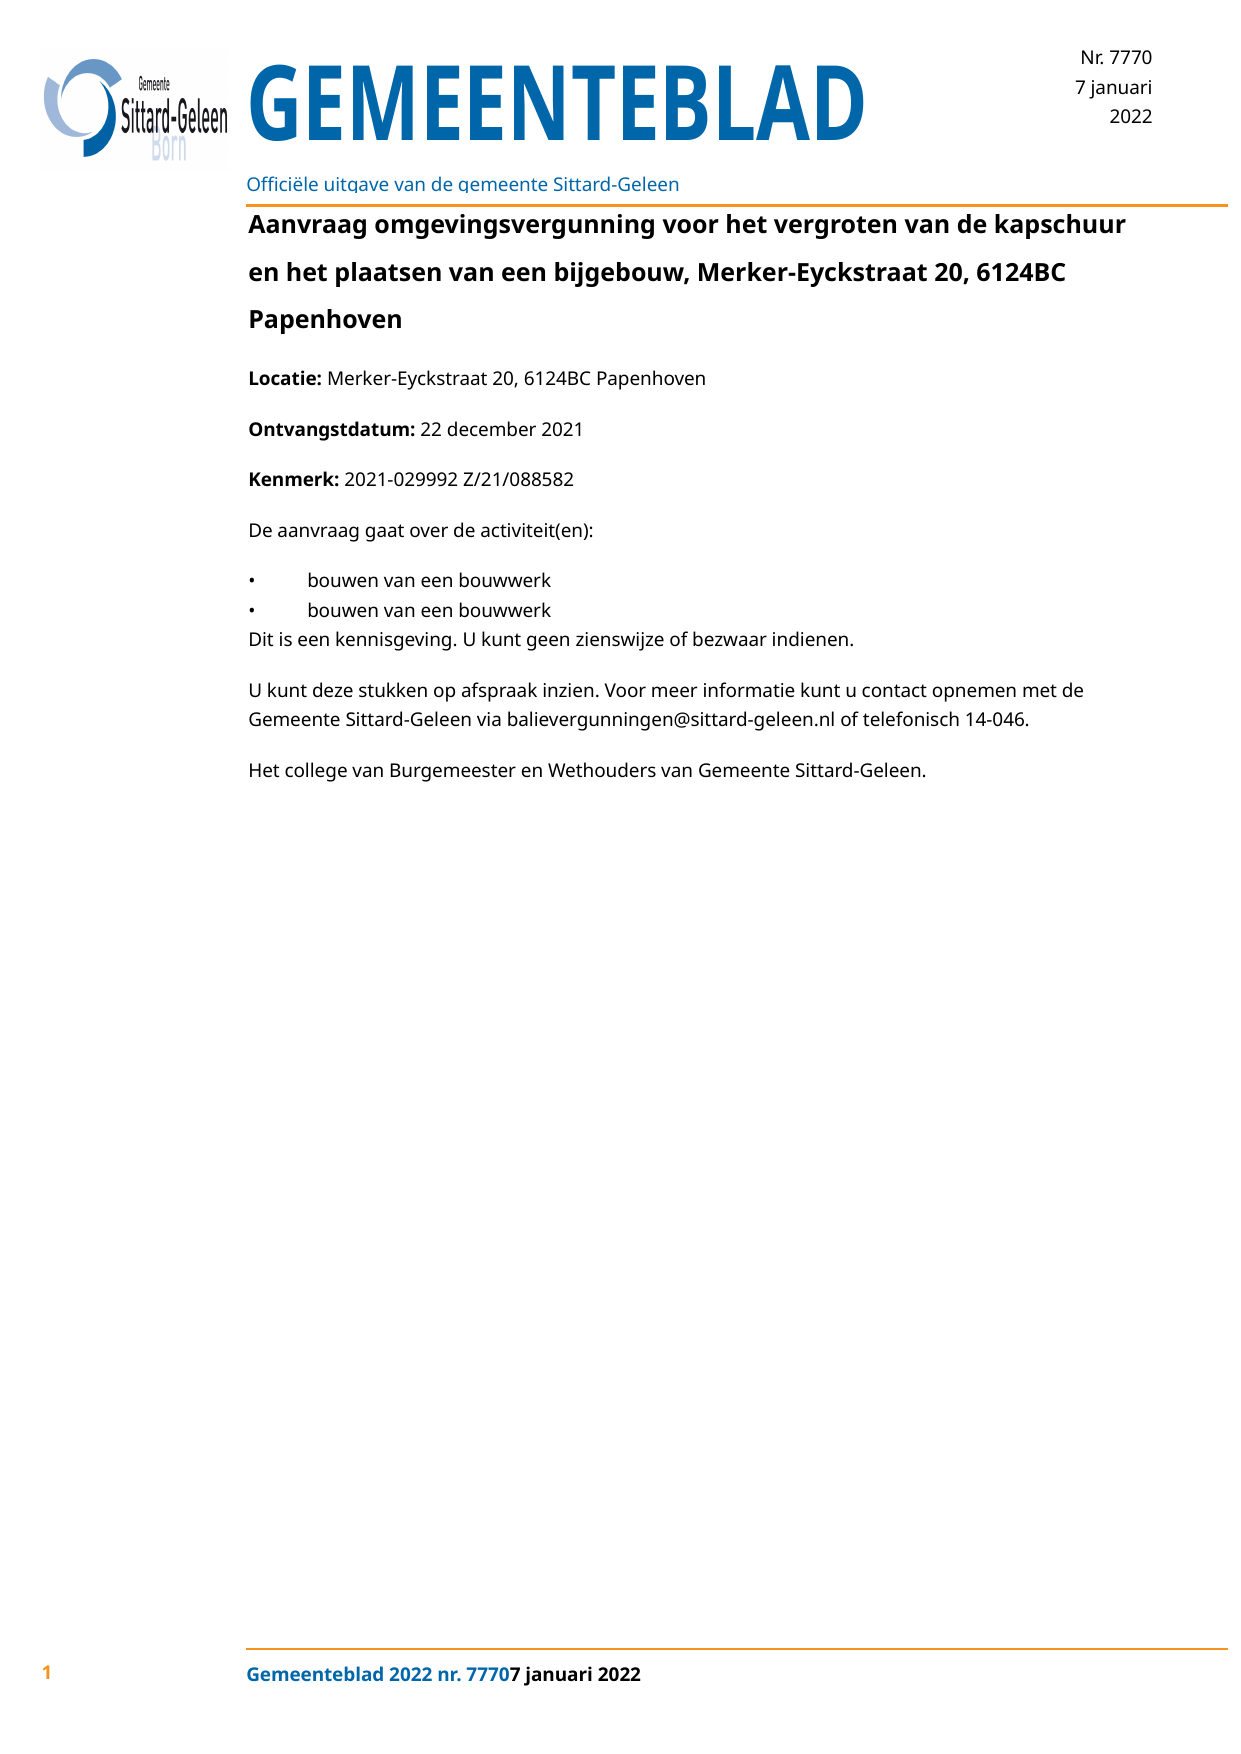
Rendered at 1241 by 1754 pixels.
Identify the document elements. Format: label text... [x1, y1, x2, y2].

text Aanvraag omgevingsvergunning voor het vergroten van de kapschuur en het plaatsen van een bijgebouw, Merker-Eyckstraat 20, 6124BC Papenhoven [248, 207, 1152, 336]
text Dit is een kennisgeving. U kunt geen zienswijze of bezwaar indienen. [248, 626, 1152, 652]
text De aanvraag gaat over de activiteit(en): [248, 517, 1152, 542]
text Het college van Burgemeester en Wethouders van Gemeente Sittard-Geleen. [248, 757, 1152, 782]
picture [41, 47, 231, 172]
text U kunt deze stukken op afspraak inzien. Voor meer informatie kunt u contact opnemen met de Gemeente Sittard-Geleen via balievergunningen@sittard-geleen.nl of telefonisch 14-046. [248, 677, 1152, 732]
text Locatie: Merker-Eyckstraat 20, 6124BC Papenhoven [248, 366, 1152, 391]
list bouwen van een bouwwerk [248, 597, 1152, 622]
text Kenmerk: 2021-029992 Z/21/088582 [248, 466, 1152, 492]
list bouwen van een bouwwerk [248, 567, 1152, 593]
text Ontvangstdatum: 22 december 2021 [248, 416, 1152, 442]
